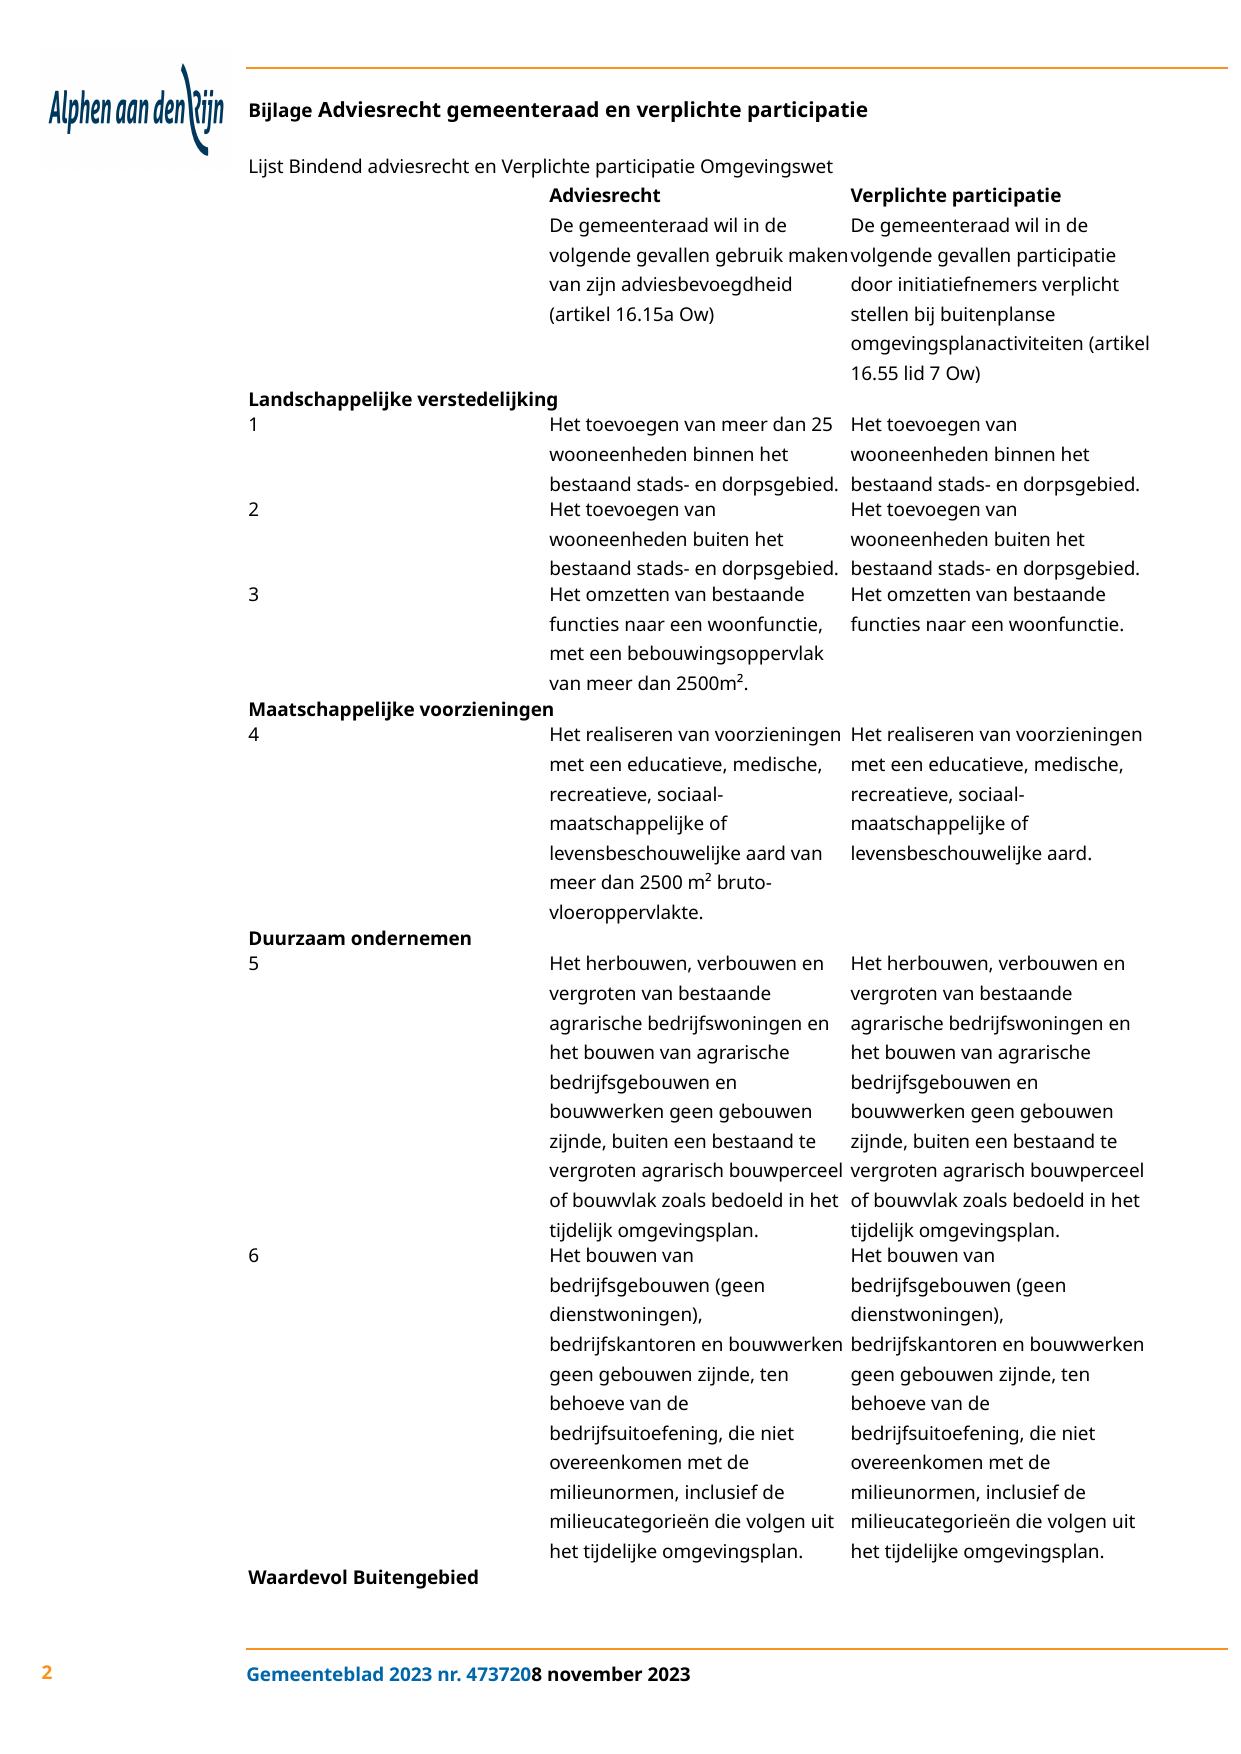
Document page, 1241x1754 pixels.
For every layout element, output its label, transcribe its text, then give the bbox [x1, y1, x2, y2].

table_cell 3 [248, 581, 549, 696]
table_cell Het bouwen van bedrijfsgebouwen (geen dienstwoningen), bedrijfskantoren en bouwwerken geen gebouwen zijnde, ten behoeve van de bedrijfsuitoefening, die niet overeenkomen met de milieunormen, inclusief de milieucategorieën die volgen uit het tijdelijke omgevingsplan. [850, 1243, 1152, 1564]
table_cell Duurzaam ondernemen [248, 925, 1152, 951]
table_cell Het omzetten van bestaande functies naar een woonfunctie, met een bebouwingsoppervlak van meer dan 2500m². [549, 581, 850, 696]
table_cell Waardevol Buitengebied [248, 1564, 1152, 1590]
table_header Verplichte participatie De gemeenteraad wil in de volgende gevallen participatie door initiatiefnemers verplicht stellen bij buitenplanse omgevingsplanactiviteiten (artikel 16.55 lid 7 Ow) [850, 183, 1152, 386]
table_cell Het realiseren van voorzieningen met een educatieve, medische, recreatieve, sociaal-maatschappelijke of levensbeschouwelijke aard van meer dan 2500 m² bruto-vloeroppervlakte. [549, 722, 850, 925]
picture [41, 47, 231, 172]
table_cell Het toevoegen van wooneenheden buiten het bestaand stads- en dorpsgebied. [850, 496, 1152, 581]
text Lijst Bindend adviesrecht en Verplichte participatie Omgevingswet [248, 153, 1152, 179]
table_cell Het herbouwen, verbouwen en vergroten van bestaande agrarische bedrijfswoningen en het bouwen van agrarische bedrijfsgebouwen en bouwwerken geen gebouwen zijnde, buiten een bestaand te vergroten agrarisch bouwperceel of bouwvlak zoals bedoeld in het tijdelijk omgevingsplan. [850, 951, 1152, 1242]
table_cell Maatschappelijke voorzieningen [248, 696, 1152, 722]
table_cell 6 [248, 1243, 549, 1564]
text Bijlage Adviesrecht gemeenteraad en verplichte participatie [248, 95, 1152, 123]
table_cell Het toevoegen van wooneenheden binnen het bestaand stads- en dorpsgebied. [850, 412, 1152, 496]
table_cell 4 [248, 722, 549, 925]
table_cell Het omzetten van bestaande functies naar een woonfunctie. [850, 581, 1152, 696]
table_cell Het toevoegen van meer dan 25 wooneenheden binnen het bestaand stads- en dorpsgebied. [549, 412, 850, 496]
table_header Adviesrecht De gemeenteraad wil in de volgende gevallen gebruik maken van zijn adviesbevoegdheid (artikel 16.15a Ow) [549, 183, 850, 386]
table_cell Landschappelijke verstedelijking [248, 386, 1152, 412]
table_cell Het herbouwen, verbouwen en vergroten van bestaande agrarische bedrijfswoningen en het bouwen van agrarische bedrijfsgebouwen en bouwwerken geen gebouwen zijnde, buiten een bestaand te vergroten agrarisch bouwperceel of bouwvlak zoals bedoeld in het tijdelijk omgevingsplan. [549, 951, 850, 1242]
table_cell Het bouwen van bedrijfsgebouwen (geen dienstwoningen), bedrijfskantoren en bouwwerken geen gebouwen zijnde, ten behoeve van de bedrijfsuitoefening, die niet overeenkomen met de milieunormen, inclusief de milieucategorieën die volgen uit het tijdelijke omgevingsplan. [549, 1243, 850, 1564]
table_cell 2 [248, 496, 549, 581]
table_cell 5 [248, 951, 549, 1242]
table_cell 1 [248, 412, 549, 496]
table_cell Het realiseren van voorzieningen met een educatieve, medische, recreatieve, sociaal-maatschappelijke of levensbeschouwelijke aard. [850, 722, 1152, 925]
table_cell Het toevoegen van wooneenheden buiten het bestaand stads- en dorpsgebied. [549, 496, 850, 581]
table_header [248, 183, 549, 386]
